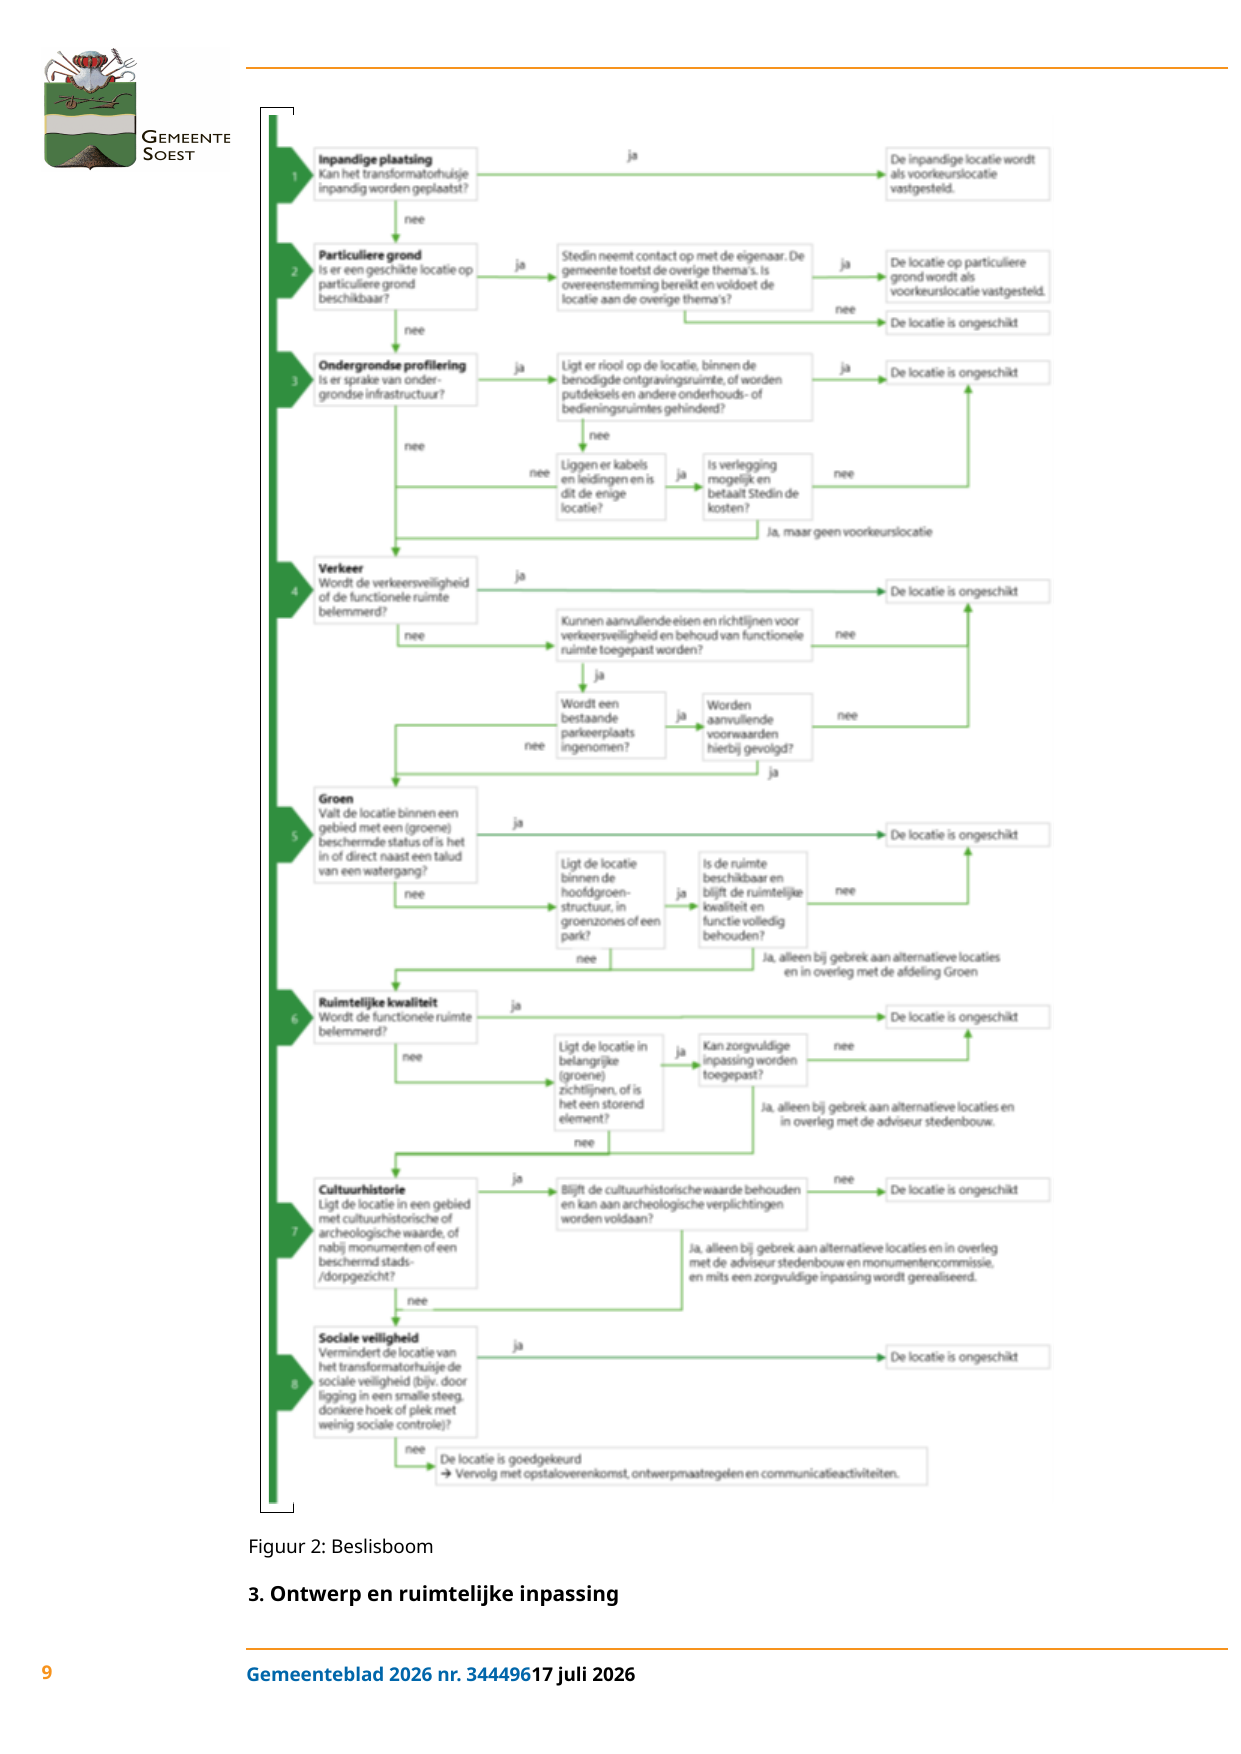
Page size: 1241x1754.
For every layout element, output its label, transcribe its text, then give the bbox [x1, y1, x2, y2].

picture [268, 115, 1054, 1504]
text Figuur 2: Beslisboom [248, 1534, 1152, 1559]
text 3. Ontwerp en ruimtelijke inpassing [248, 1579, 1152, 1608]
picture [41, 47, 231, 172]
